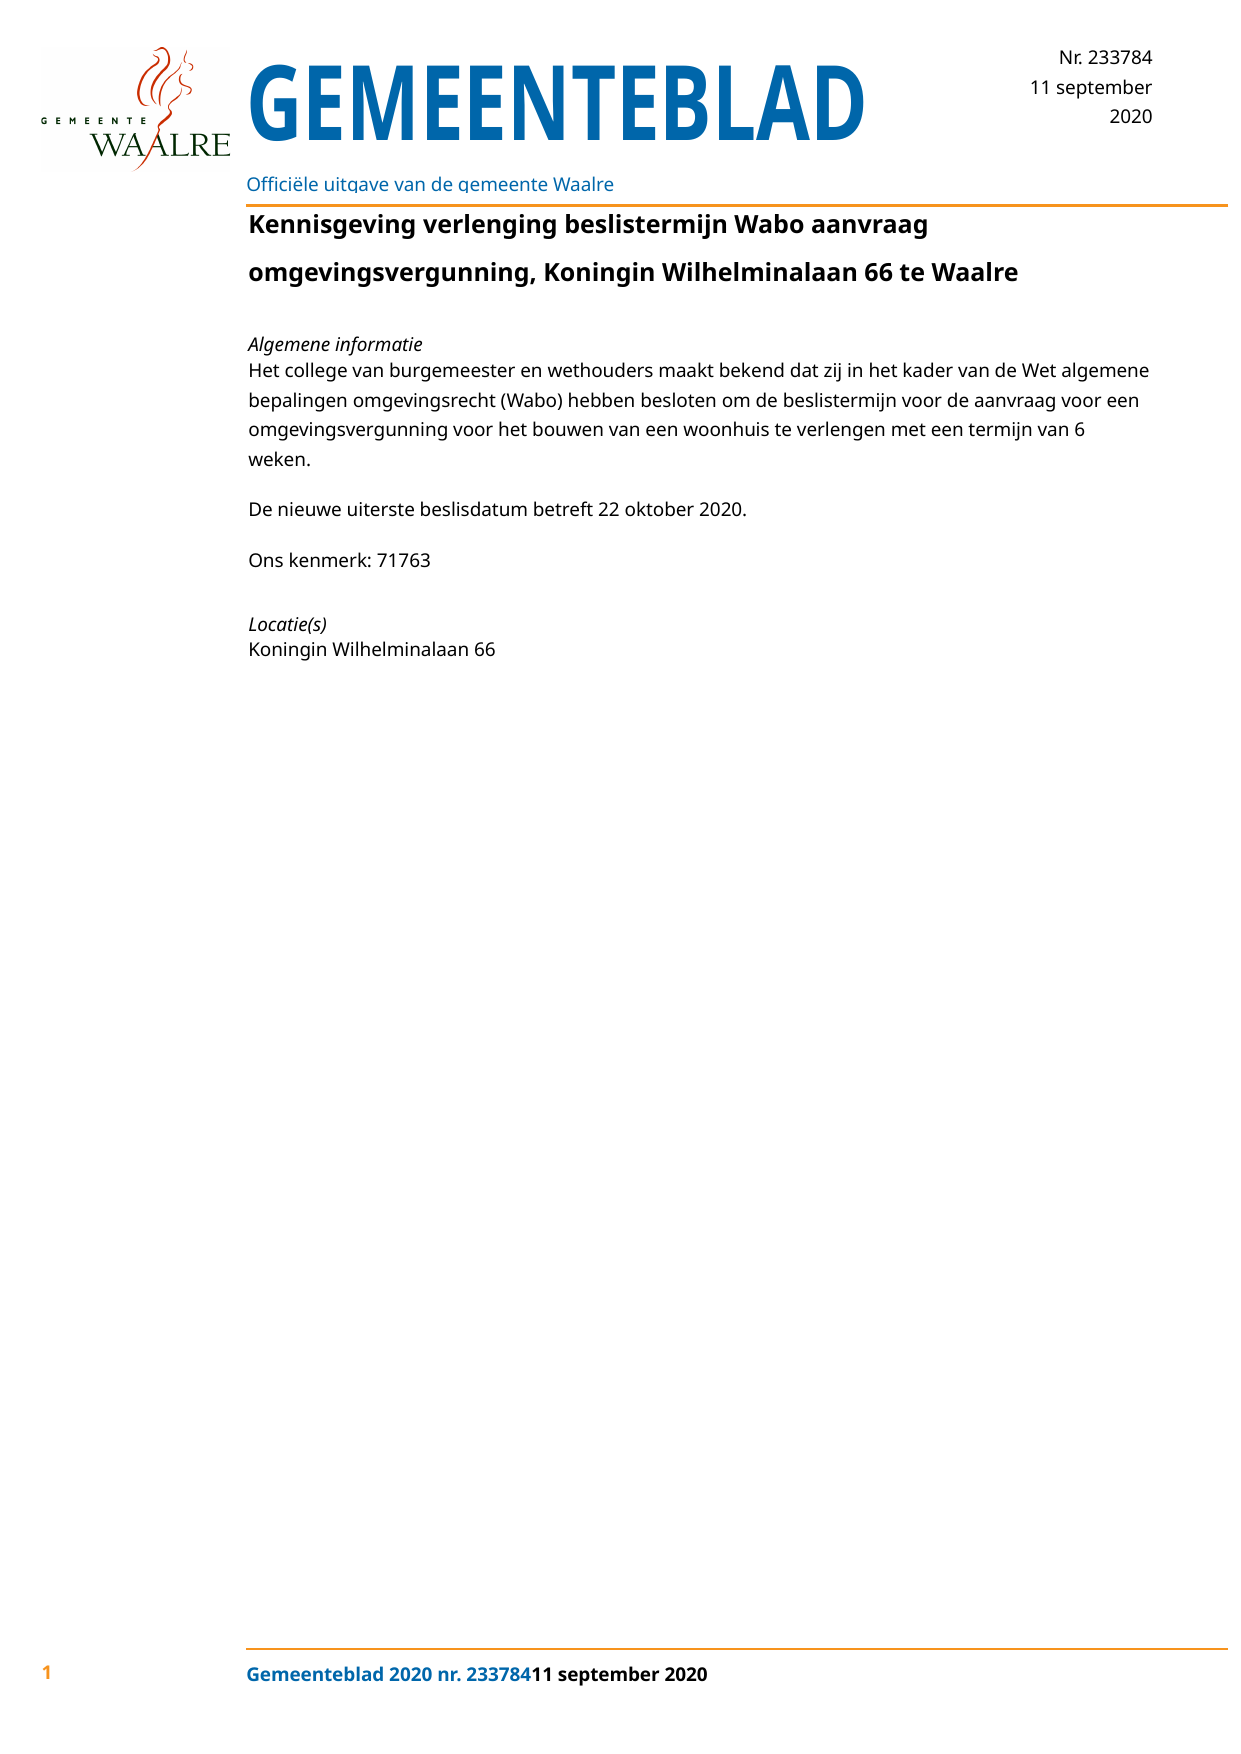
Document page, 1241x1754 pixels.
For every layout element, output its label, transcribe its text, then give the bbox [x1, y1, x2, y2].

text Koningin Wilhelminalaan 66 [248, 636, 1152, 662]
text Algemene informatie [248, 331, 1152, 357]
text Ons kenmerk: 71763 [248, 547, 1152, 572]
text De nieuwe uiterste beslisdatum betreft 22 oktober 2020. [248, 496, 1152, 522]
picture [41, 47, 231, 172]
text Kennisgeving verlenging beslistermijn Wabo aanvraag omgevingsvergunning, Koningin Wilhelminalaan 66 te Waalre [248, 207, 1152, 288]
text Locatie(s) [248, 611, 1152, 636]
text Het college van burgemeester en wethouders maakt bekend dat zij in het kader van de Wet algemene bepalingen omgevingsrecht (Wabo) hebben besloten om de beslistermijn voor de aanvraag voor een omgevingsvergunning voor het bouwen van een woonhuis te verlengen met een termijn van 6 weken. [248, 357, 1152, 472]
